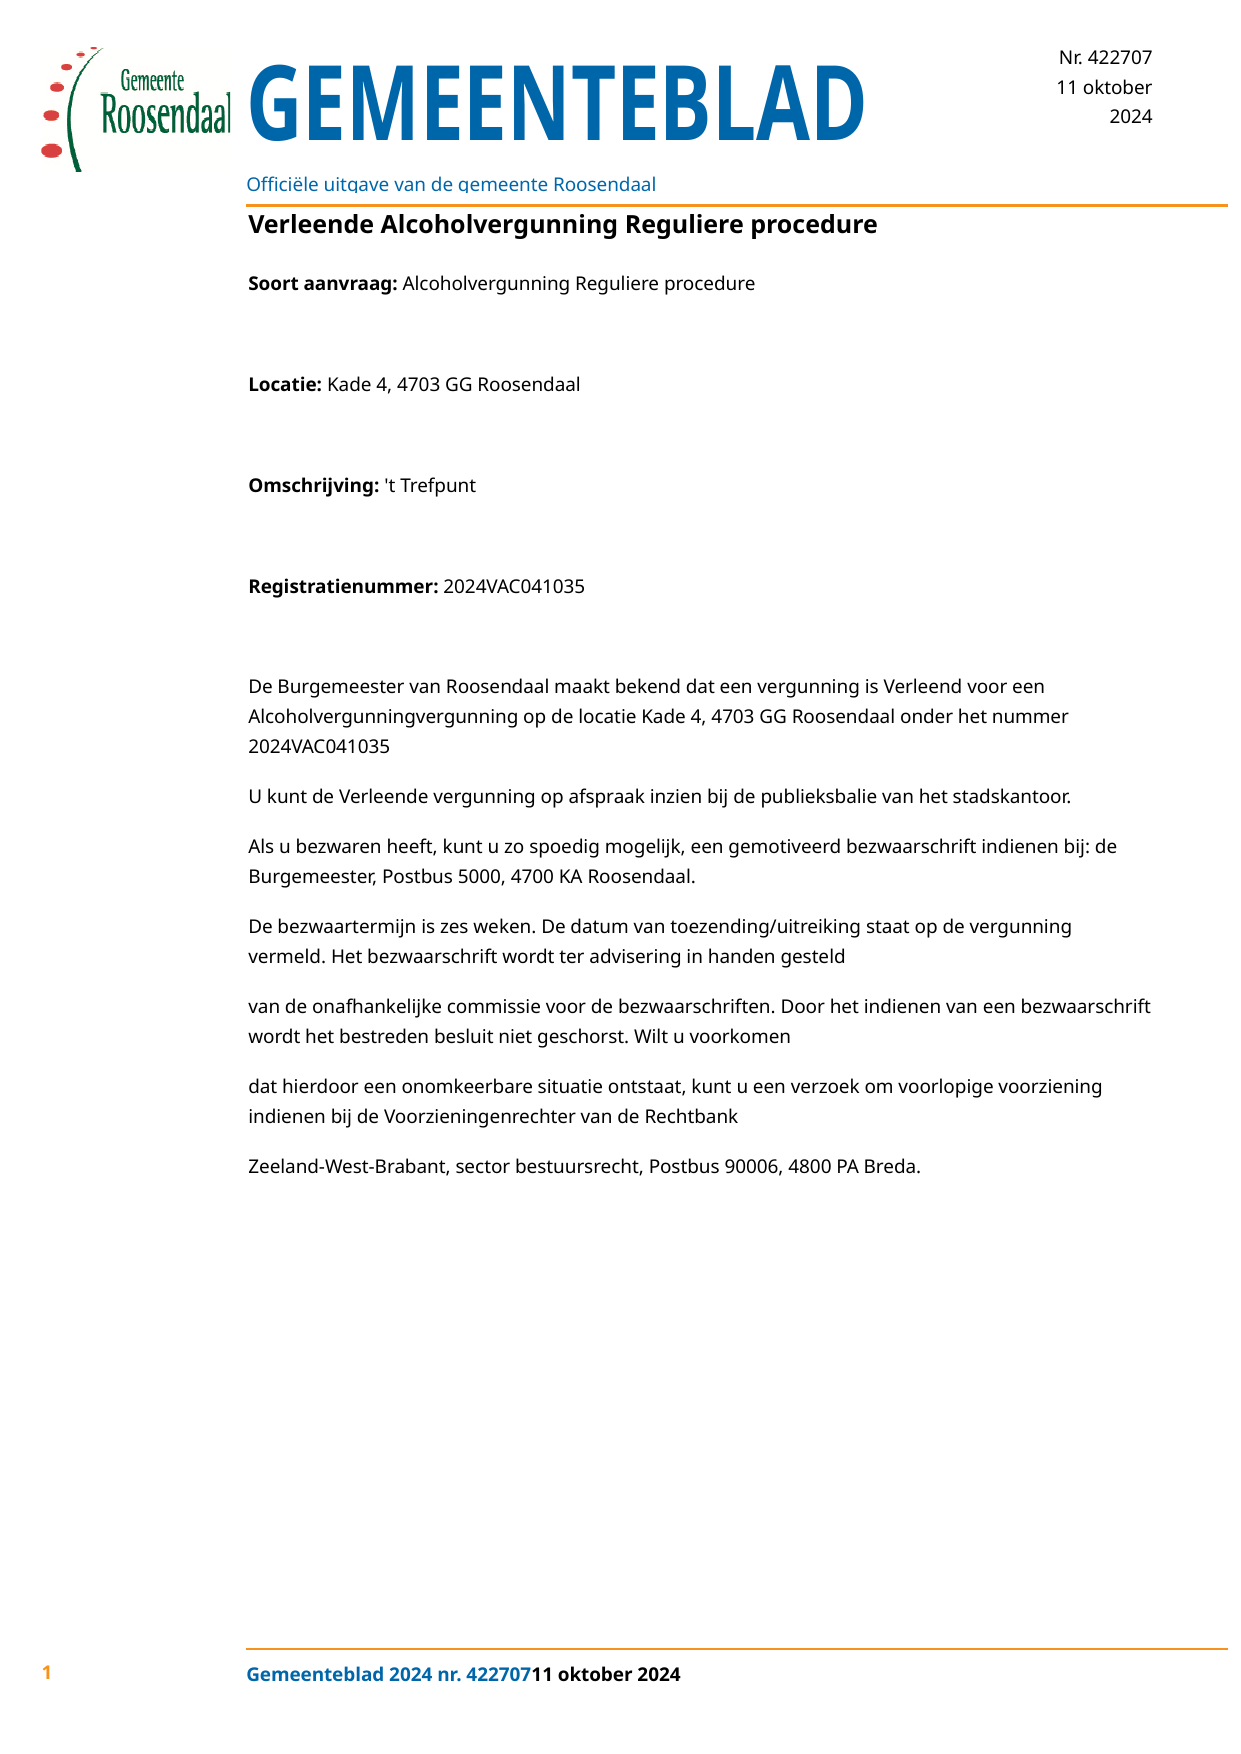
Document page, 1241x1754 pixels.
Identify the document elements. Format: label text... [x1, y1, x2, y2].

text Zeeland-West-Brabant, sector bestuursrecht, Postbus 90006, 4800 PA Breda. [248, 1154, 1152, 1179]
text Als u bezwaren heeft, kunt u zo spoedig mogelijk, een gemotiveerd bezwaarschrift indienen bij: de Burgemeester, Postbus 5000, 4700 KA Roosendaal. [248, 834, 1152, 889]
text van de onafhankelijke commissie voor de bezwaarschriften. Door het indienen van een bezwaarschrift wordt het bestreden besluit niet geschorst. Wilt u voorkomen [248, 994, 1152, 1049]
text Omschrijving: 't Trefpunt [248, 472, 1152, 498]
text Verleende Alcoholvergunning Reguliere procedure [248, 207, 1152, 241]
text Locatie: Kade 4, 4703 GG Roosendaal [248, 371, 1152, 397]
text Soort aanvraag: Alcoholvergunning Reguliere procedure [248, 270, 1152, 296]
picture [41, 47, 231, 172]
text De bezwaartermijn is zes weken. De datum van toezending/uitreiking staat op de vergunning vermeld. Het bezwaarschrift wordt ter advisering in handen gesteld [248, 914, 1152, 969]
text U kunt de Verleende vergunning op afspraak inzien bij de publieksbalie van het stadskantoor. [248, 783, 1152, 809]
text De Burgemeester van Roosendaal maakt bekend dat een vergunning is Verleend voor een Alcoholvergunningvergunning op de locatie Kade 4, 4703 GG Roosendaal onder het nummer 2024VAC041035 [248, 674, 1152, 758]
text dat hierdoor een onomkeerbare situatie ontstaat, kunt u een verzoek om voorlopige voorziening indienen bij de Voorzieningenrechter van de Rechtbank [248, 1074, 1152, 1129]
text Registratienummer: 2024VAC041035 [248, 573, 1152, 598]
